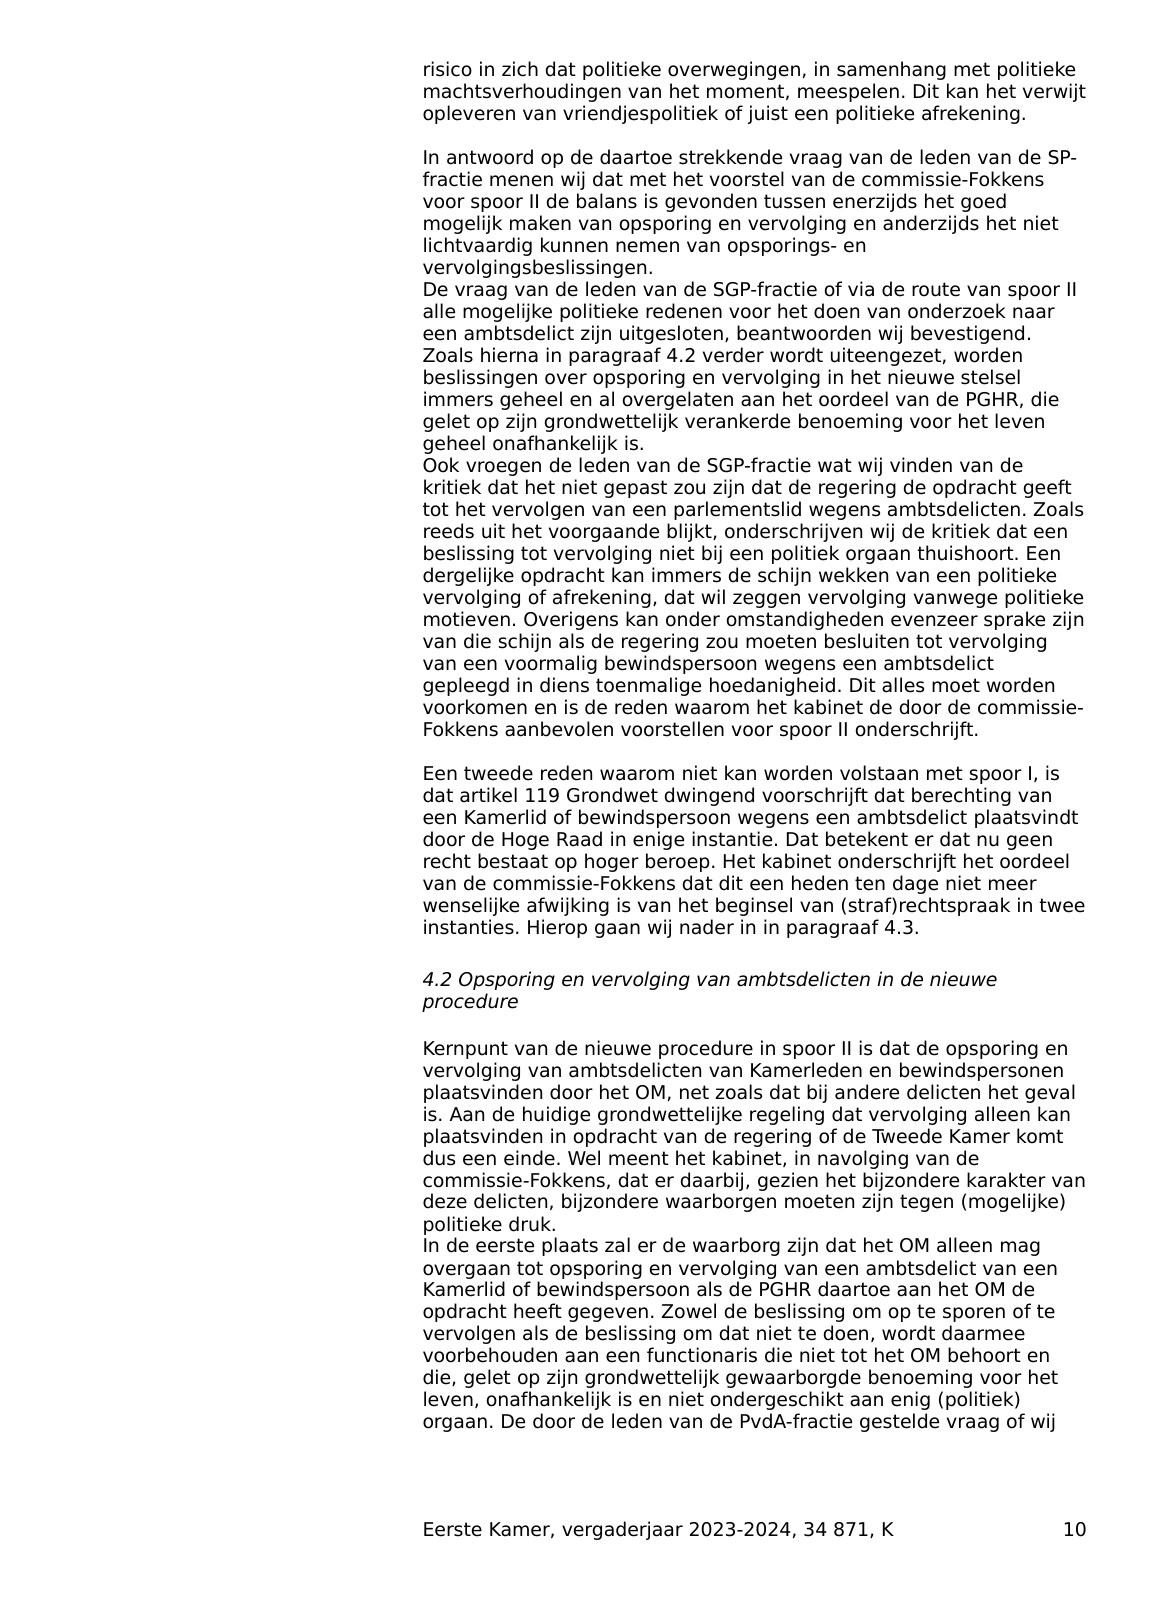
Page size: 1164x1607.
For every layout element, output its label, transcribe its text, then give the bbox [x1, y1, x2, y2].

text In de eerste plaats zal er de waarborg zijn dat het OM alleen mag overgaan tot opsporing en vervolging van een ambtsdelict van een Kamerlid of bewindspersoon als de PGHR daartoe aan het OM de opdracht heeft gegeven. Zowel de beslissing om op te sporen of te vervolgen als de beslissing om dat niet te doen, wordt daarmee voorbehouden aan een functionaris die niet tot het OM behoort en die, gelet op zijn grondwettelijk gewaarborgde benoeming voor het leven, onafhankelijk is en niet ondergeschikt aan enig (politiek) orgaan. De door de leden van de PvdA-fractie gestelde vraag of wij [422, 1235, 1087, 1433]
text Een tweede reden waarom niet kan worden volstaan met spoor I, is dat artikel 119 Grondwet dwingend voorschrijft dat berechting van een Kamerlid of bewindspersoon wegens een ambtsdelict plaatsvindt door de Hoge Raad in enige instantie. Dat betekent er dat nu geen recht bestaat op hoger beroep. Het kabinet onderschrijft het oordeel van de commissie-Fokkens dat dit een heden ten dage niet meer wenselijke afwijking is van het beginsel van (straf)rechtspraak in twee instanties. Hierop gaan wij nader in in paragraaf 4.3. [422, 763, 1087, 939]
text Kernpunt van de nieuwe procedure in spoor II is dat de opsporing en vervolging van ambtsdelicten van Kamerleden en bewindspersonen plaatsvinden door het OM, net zoals dat bij andere delicten het geval is. Aan de huidige grondwettelijke regeling dat vervolging alleen kan plaatsvinden in opdracht van de regering of de Tweede Kamer komt dus een einde. Wel meent het kabinet, in navolging van de commissie-Fokkens, dat er daarbij, gezien het bijzondere karakter van deze delicten, bijzondere waarborgen moeten zijn tegen (mogelijke) politieke druk. [422, 1038, 1087, 1235]
text Ook vroegen de leden van de SGP-fractie wat wij vinden van de kritiek dat het niet gepast zou zijn dat de regering de opdracht geeft tot het vervolgen van een parlementslid wegens ambtsdelicten. Zoals reeds uit het voorgaande blijkt, onderschrijven wij de kritiek dat een beslissing tot vervolging niet bij een politiek orgaan thuishoort. Een dergelijke opdracht kan immers de schijn wekken van een politieke vervolging of afrekening, dat wil zeggen vervolging vanwege politieke motieven. Overigens kan onder omstandigheden evenzeer sprake zijn van die schijn als de regering zou moeten besluiten tot vervolging van een voormalig bewindspersoon wegens een ambtsdelict gepleegd in diens toenmalige hoedanigheid. Dit alles moet worden voorkomen en is de reden waarom het kabinet de door de commissie-Fokkens aanbevolen voorstellen voor spoor II onderschrijft. [422, 455, 1087, 741]
text De vraag van de leden van de SGP-fractie of via de route van spoor II alle mogelijke politieke redenen voor het doen van onderzoek naar een ambtsdelict zijn uitgesloten, beantwoorden wij bevestigend. Zoals hierna in paragraaf 4.2 verder wordt uiteengezet, worden beslissingen over opsporing en vervolging in het nieuwe stelsel immers geheel en al overgelaten aan het oordeel van de PGHR, die gelet op zijn grondwettelijk verankerde benoeming voor het leven geheel onafhankelijk is. [422, 279, 1087, 455]
text risico in zich dat politieke overwegingen, in samenhang met politieke machtsverhoudingen van het moment, meespelen. Dit kan het verwijt opleveren van vriendjespolitiek of juist een politieke afrekening. [422, 59, 1087, 125]
subtitle 4.2 Opsporing en vervolging van ambtsdelicten in de nieuwe procedure [422, 969, 1087, 1013]
text In antwoord op de daartoe strekkende vraag van de leden van de SP-fractie menen wij dat met het voorstel van de commissie-Fokkens voor spoor II de balans is gevonden tussen enerzijds het goed mogelijk maken van opsporing en vervolging en anderzijds het niet lichtvaardig kunnen nemen van opsporings- en vervolgingsbeslissingen. [422, 147, 1087, 279]
